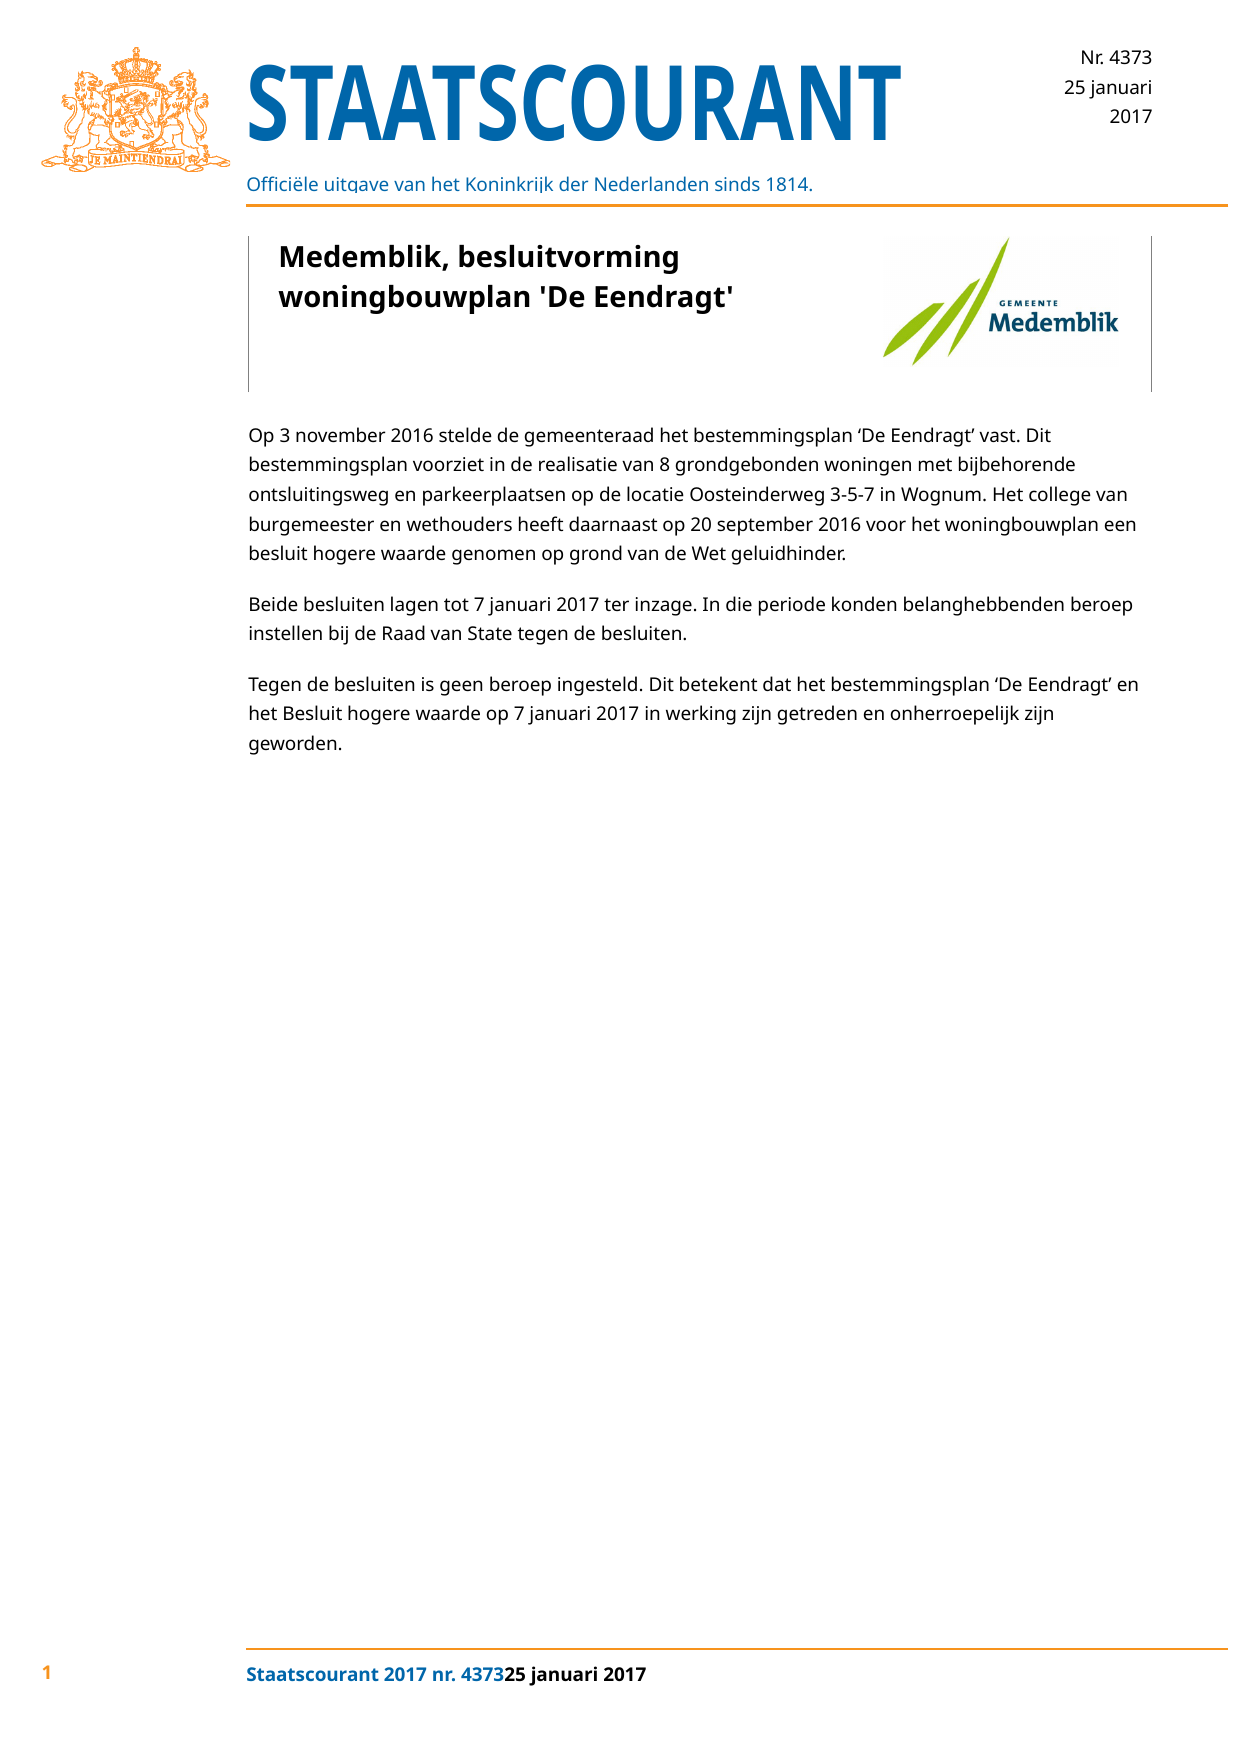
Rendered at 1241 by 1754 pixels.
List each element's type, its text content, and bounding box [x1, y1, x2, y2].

table_header [850, 236, 1151, 392]
text Op 3 november 2016 stelde de gemeenteraad het bestemmingsplan ‘De Eendragt’ vast. Dit bestemmingsplan voorziet in de realisatie van 8 grondgebonden woningen met bijbehorende ontsluitingsweg en parkeerplaatsen op de locatie Oosteinderweg 3-5-7 in Wognum. Het college van burgemeester en wethouders heeft daarnaast op 20 september 2016 voor het woningbouwplan een besluit hogere waarde genomen op grond van de Wet geluidhinder. [248, 422, 1152, 566]
picture [41, 47, 231, 172]
picture [882, 236, 1119, 367]
text Tegen de besluiten is geen beroep ingesteld. Dit betekent dat het bestemmingsplan ‘De Eendragt’ en het Besluit hogere waarde op 7 januari 2017 in werking zijn getreden en onherroepelijk zijn geworden. [248, 671, 1152, 756]
text Beide besluiten lagen tot 7 januari 2017 ter inzage. In die periode konden belanghebbenden beroep instellen bij de Raad van State tegen de besluiten. [248, 591, 1152, 646]
table_header Medemblik, besluitvorming woningbouwplan 'De Eendragt' [249, 236, 850, 392]
